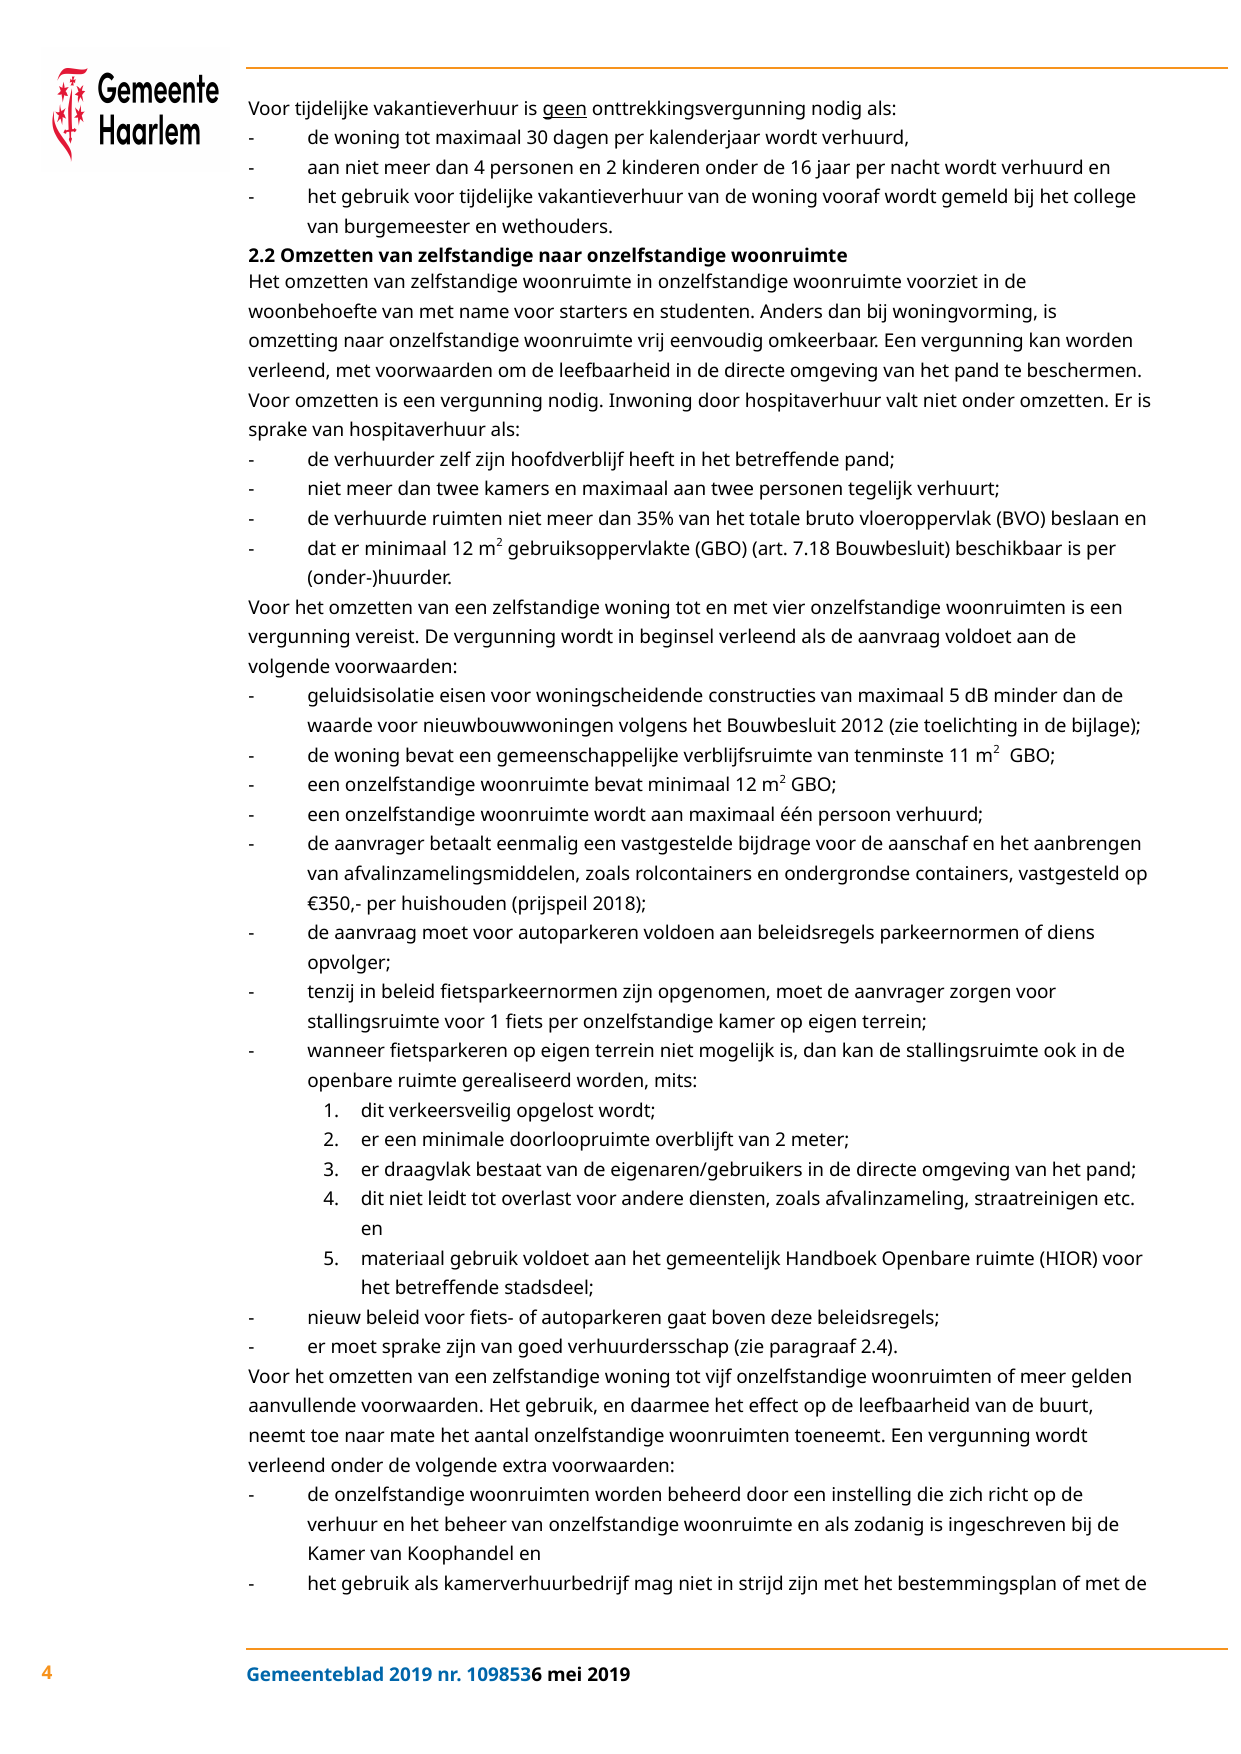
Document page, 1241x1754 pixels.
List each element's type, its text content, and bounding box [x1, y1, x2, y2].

list niet meer dan twee kamers en maximaal aan twee personen tegelijk verhuurt; [248, 476, 1152, 501]
list het gebruik voor tijdelijke vakantieverhuur van de woning vooraf wordt gemeld bij het college van burgemeester en wethouders. [248, 183, 1152, 239]
list tenzij in beleid fietsparkeernormen zijn opgenomen, moet de aanvrager zorgen voor stallingsruimte voor 1 fiets per onzelfstandige kamer op eigen terrein; [248, 978, 1152, 1034]
list een onzelfstandige woonruimte wordt aan maximaal één persoon verhuurd; [248, 801, 1152, 827]
list aan niet meer dan 4 personen en 2 kinderen onder de 16 jaar per nacht wordt verhuurd en [248, 154, 1152, 180]
list er draagvlak bestaat van de eigenaren/gebruikers in de directe omgeving van het pand; [323, 1156, 1152, 1182]
list dit verkeersveilig opgelost wordt; [323, 1097, 1152, 1122]
list de aanvraag moet voor autoparkeren voldoen aan beleidsregels parkeernormen of diens opvolger; [248, 919, 1152, 974]
list wanneer fietsparkeren op eigen terrein niet mogelijk is, dan kan de stallingsruimte ook in de openbare ruimte gerealiseerd worden, mits: [248, 1038, 1152, 1093]
text 2.2 Omzetten van zelfstandige naar onzelfstandige woonruimte [248, 243, 1152, 268]
list de onzelfstandige woonruimten worden beheerd door een instelling die zich richt op de verhuur en het beheer van onzelfstandige woonruimte en als zodanig is ingeschreven bij de Kamer van Koophandel en [248, 1481, 1152, 1566]
text Voor tijdelijke vakantieverhuur is geen onttrekkingsvergunning nodig als: [248, 95, 1152, 121]
list een onzelfstandige woonruimte bevat minimaal 12 m2 GBO; [248, 771, 1152, 797]
text Voor het omzetten van een zelfstandige woning tot en met vier onzelfstandige woonruimten is een vergunning vereist. De vergunning wordt in beginsel verleend als de aanvraag voldoet aan de volgende voorwaarden: [248, 594, 1152, 679]
list dat er minimaal 12 m2 gebruiksoppervlakte (GBO) (art. 7.18 Bouwbesluit) beschikbaar is per (onder-)huurder. [248, 535, 1152, 590]
text Het omzetten van zelfstandige woonruimte in onzelfstandige woonruimte voorziet in de woonbehoefte van met name voor starters en studenten. Anders dan bij woningvorming, is omzetting naar onzelfstandige woonruimte vrij eenvoudig omkeerbaar. Een vergunning kan worden verleend, met voorwaarden om de leefbaarheid in de directe omgeving van het pand te beschermen. [248, 268, 1152, 383]
list de verhuurder zelf zijn hoofdverblijf heeft in het betreffende pand; [248, 446, 1152, 472]
list de verhuurde ruimten niet meer dan 35% van het totale bruto vloeroppervlak (BVO) beslaan en [248, 505, 1152, 531]
list de aanvrager betaalt eenmalig een vastgestelde bijdrage voor de aanschaf en het aanbrengen van afvalinzamelingsmiddelen, zoals rolcontainers en ondergrondse containers, vastgesteld op €350,- per huishouden (prijspeil 2018); [248, 831, 1152, 915]
list het gebruik als kamerverhuurbedrijf mag niet in strijd zijn met het bestemmingsplan of met de [248, 1570, 1152, 1596]
list de woning bevat een gemeenschappelijke verblijfsruimte van tenminste 11 m2 GBO; [248, 742, 1152, 767]
list nieuw beleid voor fiets- of autoparkeren gaat boven deze beleidsregels; [248, 1304, 1152, 1329]
text Voor omzetten is een vergunning nodig. Inwoning door hospitaverhuur valt niet onder omzetten. Er is sprake van hospitaverhuur als: [248, 387, 1152, 442]
list materiaal gebruik voldoet aan het gemeentelijk Handboek Openbare ruimte (HIOR) voor het betreffende stadsdeel; [323, 1245, 1152, 1300]
text Voor het omzetten van een zelfstandige woning tot vijf onzelfstandige woonruimten of meer gelden aanvullende voorwaarden. Het gebruik, en daarmee het effect op de leefbaarheid van de buurt, neemt toe naar mate het aantal onzelfstandige woonruimten toeneemt. Een vergunning wordt verleend onder de volgende extra voorwaarden: [248, 1363, 1152, 1477]
list er moet sprake zijn van goed verhuurdersschap (zie paragraaf 2.4). [248, 1333, 1152, 1359]
picture [41, 47, 231, 172]
list geluidsisolatie eisen voor woningscheidende constructies van maximaal 5 dB minder dan de waarde voor nieuwbouwwoningen volgens het Bouwbesluit 2012 (zie toelichting in de bijlage); [248, 683, 1152, 738]
list dit niet leidt tot overlast voor andere diensten, zoals afvalinzameling, straatreinigen etc. en [323, 1186, 1152, 1241]
list de woning tot maximaal 30 dagen per kalenderjaar wordt verhuurd, [248, 124, 1152, 150]
list er een minimale doorloopruimte overblijft van 2 meter; [323, 1126, 1152, 1152]
